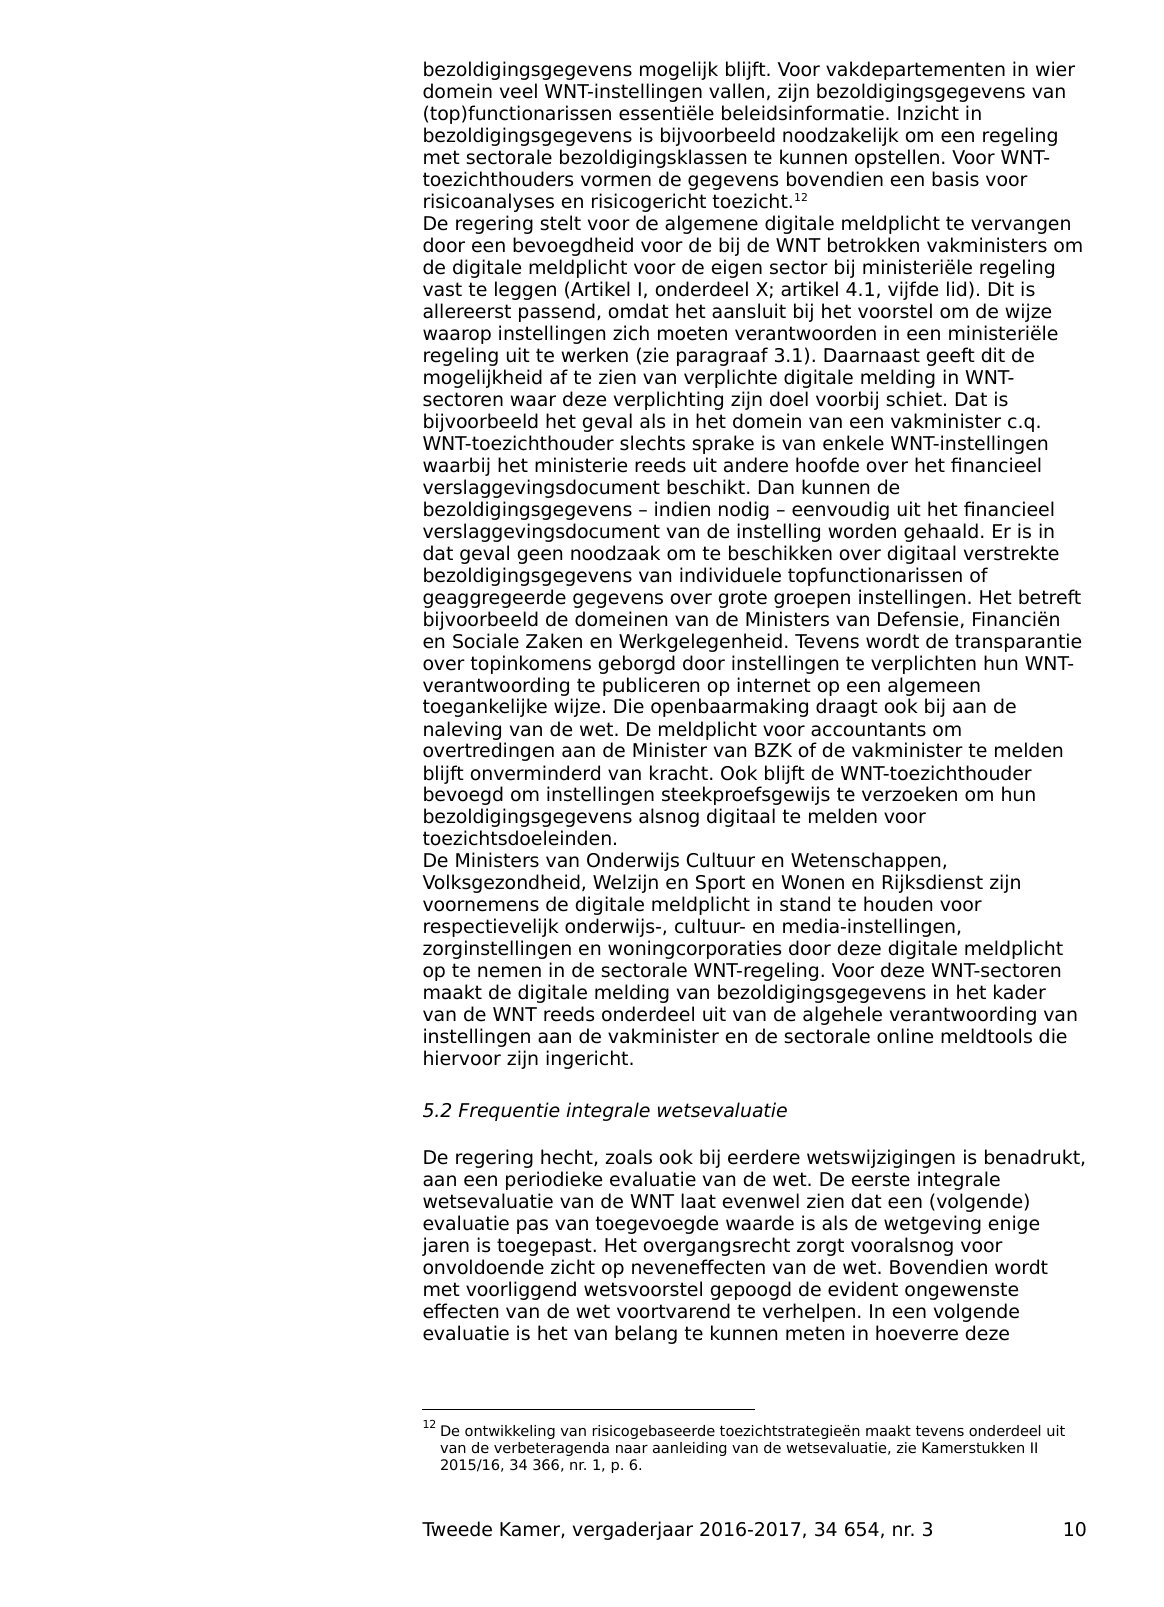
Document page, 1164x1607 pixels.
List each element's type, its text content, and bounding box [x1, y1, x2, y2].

text De Ministers van Onderwijs Cultuur en Wetenschappen, Volksgezondheid, Welzijn en Sport en Wonen en Rijksdienst zijn voornemens de digitale meldplicht in stand te houden voor respectievelijk onderwijs-, cultuur- en media-instellingen, zorginstellingen en woningcorporaties door deze digitale meldplicht op te nemen in de sectorale WNT-regeling. Voor deze WNT-sectoren maakt de digitale melding van bezoldigingsgegevens in het kader van de WNT reeds onderdeel uit van de algehele verantwoording van instellingen aan de vakminister en de sectorale online meldtools die hiervoor zijn ingericht. [422, 850, 1087, 1070]
text De regering hecht, zoals ook bij eerdere wetswijzigingen is benadrukt, aan een periodieke evaluatie van de wet. De eerste integrale wetsevaluatie van de WNT laat evenwel zien dat een (volgende) evaluatie pas van toegevoegde waarde is als de wetgeving enige jaren is toegepast. Het overgangsrecht zorgt vooralsnog voor onvoldoende zicht op neveneffecten van de wet. Bovendien wordt met voorliggend wetsvoorstel gepoogd de evident ongewenste effecten van de wet voortvarend te verhelpen. In een volgende evaluatie is het van belang te kunnen meten in hoeverre deze [422, 1147, 1087, 1345]
text De ontwikkeling van risicogebaseerde toezichtstrategieën maakt tevens onderdeel uit van de verbeteragenda naar aanleiding van de wetsevaluatie, zie Kamerstukken II 2015/16, 34 366, nr. 1, p. 6. [422, 1418, 1087, 1474]
text bezoldigingsgegevens mogelijk blijft. Voor vakdepartementen in wier domein veel WNT-instellingen vallen, zijn bezoldigingsgegevens van (top)functionarissen essentiële beleidsinformatie. Inzicht in bezoldigingsgegevens is bijvoorbeeld noodzakelijk om een regeling met sectorale bezoldigingsklassen te kunnen opstellen. Voor WNT-toezichthouders vormen de gegevens bovendien een basis voor risicoanalyses en risicogericht toezicht. [422, 59, 1087, 213]
subtitle 5.2 Frequentie integrale wetsevaluatie [422, 1100, 1087, 1122]
text De regering stelt voor de algemene digitale meldplicht te vervangen door een bevoegdheid voor de bij de WNT betrokken vakministers om de digitale meldplicht voor de eigen sector bij ministeriële regeling vast te leggen (Artikel I, onderdeel X; artikel 4.1, vijfde lid). Dit is allereerst passend, omdat het aansluit bij het voorstel om de wijze waarop instellingen zich moeten verantwoorden in een ministeriële regeling uit te werken (zie paragraaf 3.1). Daarnaast geeft dit de mogelijkheid af te zien van verplichte digitale melding in WNT-sectoren waar deze verplichting zijn doel voorbij schiet. Dat is bijvoorbeeld het geval als in het domein van een vakminister c.q. WNT-toezichthouder slechts sprake is van enkele WNT-instellingen waarbij het ministerie reeds uit andere hoofde over het financieel verslaggevingsdocument beschikt. Dan kunnen de bezoldigingsgegevens – indien nodig – eenvoudig uit het financieel verslaggevingsdocument van de instelling worden gehaald. Er is in dat geval geen noodzaak om te beschikken over digitaal verstrekte bezoldigingsgegevens van individuele topfunctionarissen of geaggregeerde gegevens over grote groepen instellingen. Het betreft bijvoorbeeld de domeinen van de Ministers van Defensie, Financiën en Sociale Zaken en Werkgelegenheid. Tevens wordt de transparantie over topinkomens geborgd door instellingen te verplichten hun WNT-verantwoording te publiceren op internet op een algemeen toegankelijke wijze. Die openbaarmaking draagt ook bij aan de naleving van de wet. De meldplicht voor accountants om overtredingen aan de Minister van BZK of de vakminister te melden blijft onverminderd van kracht. Ook blijft de WNT-toezichthouder bevoegd om instellingen steekproefsgewijs te verzoeken om hun bezoldigingsgegevens alsnog digitaal te melden voor toezichtsdoeleinden. [422, 213, 1087, 850]
